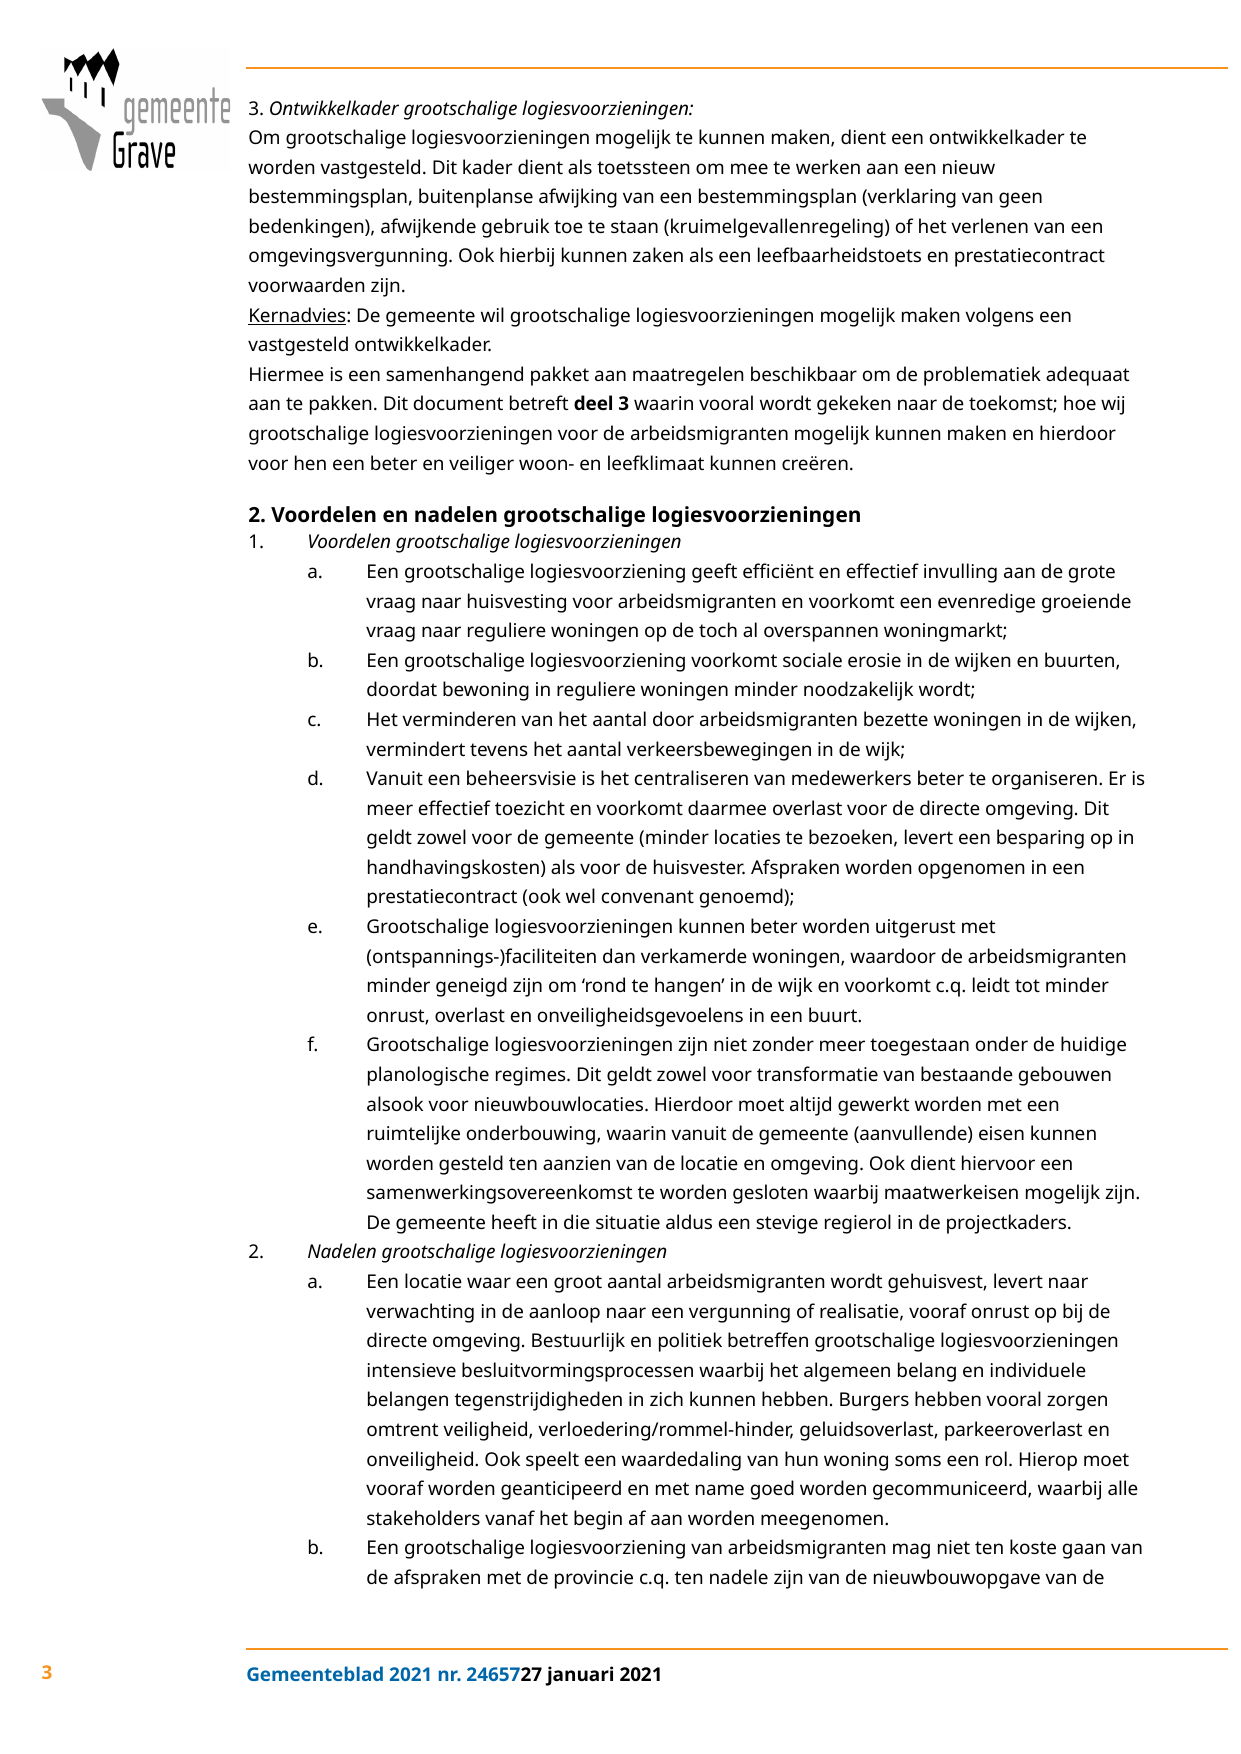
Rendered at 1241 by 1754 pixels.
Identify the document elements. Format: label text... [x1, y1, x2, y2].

list Nadelen grootschalige logiesvoorzieningen [248, 1239, 1152, 1264]
text Kernadvies: De gemeente wil grootschalige logiesvoorzieningen mogelijk maken volgens een vastgesteld ontwikkelkader. [248, 302, 1152, 357]
text Hiermee is een samenhangend pakket aan maatregelen beschikbaar om de problematiek adequaat aan te pakken. Dit document betreft deel 3 waarin vooral wordt gekeken naar de toekomst; hoe wij grootschalige logiesvoorzieningen voor de arbeidsmigranten mogelijk kunnen maken en hierdoor voor hen een beter en veiliger woon- en leefklimaat kunnen creëren. [248, 361, 1152, 476]
list Een locatie waar een groot aantal arbeidsmigranten wordt gehuisvest, levert naar verwachting in de aanloop naar een vergunning of realisatie, vooraf onrust op bij de directe omgeving. Bestuurlijk en politiek betreffen grootschalige logiesvoorzieningen intensieve besluitvormingsprocessen waarbij het algemeen belang en individuele belangen tegenstrijdigheden in zich kunnen hebben. Burgers hebben vooral zorgen omtrent veiligheid, verloedering/rommel-hinder, geluidsoverlast, parkeeroverlast en onveiligheid. Ook speelt een waardedaling van hun woning soms een rol. Hierop moet vooraf worden geanticipeerd en met name goed worden gecommuniceerd, waarbij alle stakeholders vanaf het begin af aan worden meegenomen. [307, 1268, 1152, 1531]
text 2. Voordelen en nadelen grootschalige logiesvoorzieningen [248, 500, 1152, 529]
text Om grootschalige logiesvoorzieningen mogelijk te kunnen maken, dient een ontwikkelkader te worden vastgesteld. Dit kader dient als toetssteen om mee te werken aan een nieuw bestemmingsplan, buitenplanse afwijking van een bestemmingsplan (verklaring van geen bedenkingen), afwijkende gebruik toe te staan (kruimelgevallenregeling) of het verlenen van een omgevingsvergunning. Ook hierbij kunnen zaken als een leefbaarheidstoets en prestatiecontract voorwaarden zijn. [248, 124, 1152, 298]
list Grootschalige logiesvoorzieningen kunnen beter worden uitgerust met (ontspannings-)faciliteiten dan verkamerde woningen, waardoor de arbeidsmigranten minder geneigd zijn om ‘rond te hangen’ in de wijk en voorkomt c.q. leidt tot minder onrust, overlast en onveiligheidsgevoelens in een buurt. [307, 913, 1152, 1028]
list Een grootschalige logiesvoorziening voorkomt sociale erosie in de wijken en buurten, doordat bewoning in reguliere woningen minder noodzakelijk wordt; [307, 647, 1152, 702]
list Grootschalige logiesvoorzieningen zijn niet zonder meer toegestaan onder de huidige planologische regimes. Dit geldt zowel voor transformatie van bestaande gebouwen alsook voor nieuwbouwlocaties. Hierdoor moet altijd gewerkt worden met een ruimtelijke onderbouwing, waarin vanuit de gemeente (aanvullende) eisen kunnen worden gesteld ten aanzien van de locatie en omgeving. Ook dient hiervoor een samenwerkingsovereenkomst te worden gesloten waarbij maatwerkeisen mogelijk zijn. De gemeente heeft in die situatie aldus een stevige regierol in de projectkaders. [307, 1032, 1152, 1235]
list Een grootschalige logiesvoorziening geeft efficiënt en effectief invulling aan de grote vraag naar huisvesting voor arbeidsmigranten en voorkomt een evenredige groeiende vraag naar reguliere woningen op de toch al overspannen woningmarkt; [307, 558, 1152, 643]
list Een grootschalige logiesvoorziening van arbeidsmigranten mag niet ten koste gaan van de afspraken met de provincie c.q. ten nadele zijn van de nieuwbouwopgave van de [307, 1534, 1152, 1590]
picture [41, 47, 231, 172]
list Vanuit een beheersvisie is het centraliseren van medewerkers beter te organiseren. Er is meer effectief toezicht en voorkomt daarmee overlast voor de directe omgeving. Dit geldt zowel voor de gemeente (minder locaties te bezoeken, levert een besparing op in handhavingskosten) als voor de huisvester. Afspraken worden opgenomen in een prestatiecontract (ook wel convenant genoemd); [307, 765, 1152, 909]
list Het verminderen van het aantal door arbeidsmigranten bezette woningen in de wijken, vermindert tevens het aantal verkeersbewegingen in de wijk; [307, 706, 1152, 761]
list Voordelen grootschalige logiesvoorzieningen [248, 529, 1152, 554]
text 3. Ontwikkelkader grootschalige logiesvoorzieningen: [248, 95, 1152, 121]
